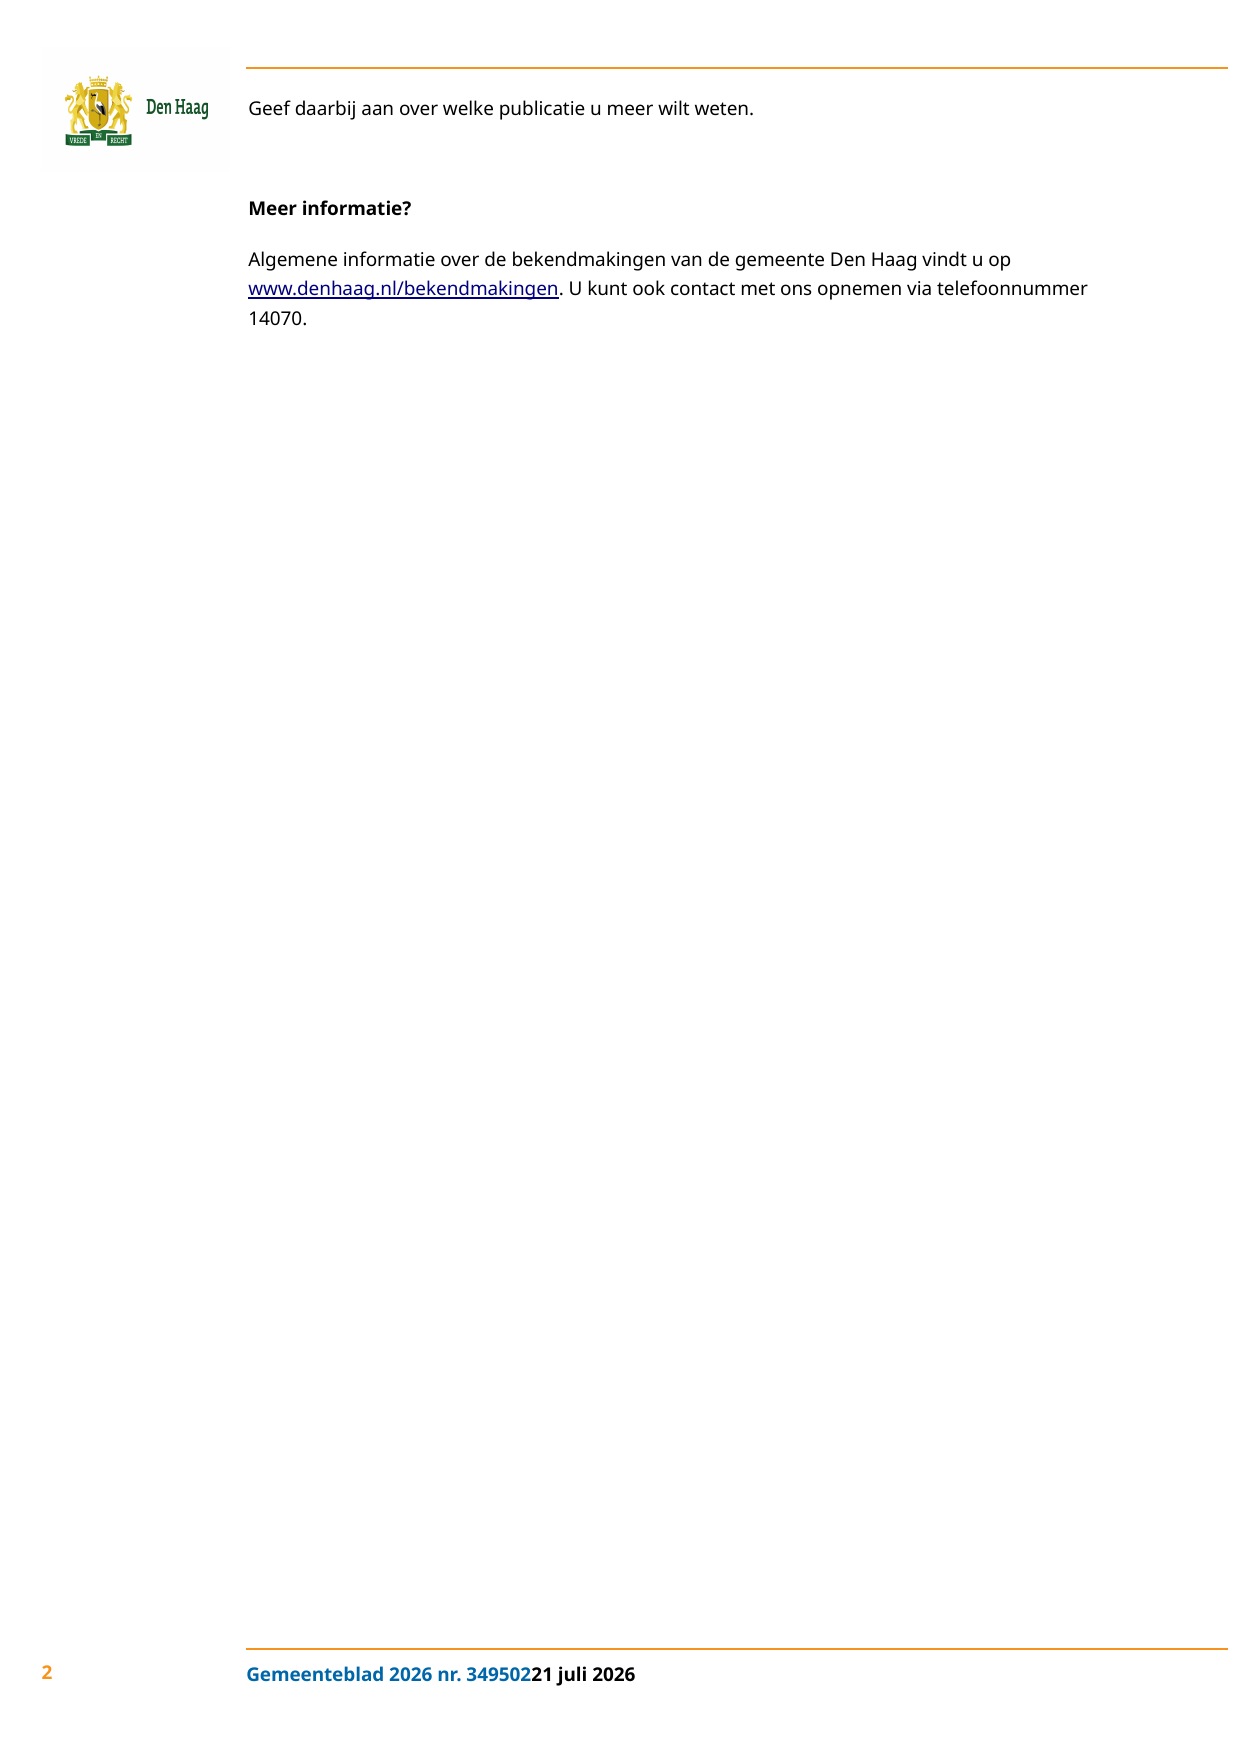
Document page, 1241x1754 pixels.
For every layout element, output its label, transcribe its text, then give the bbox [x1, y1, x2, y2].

text Algemene informatie over de bekendmakingen van de gemeente Den Haag vindt u op www.denhaag.nl/bekendmakingen. U kunt ook contact met ons opnemen via telefoonnummer 14070. [248, 246, 1152, 331]
text Meer informatie? [248, 196, 1152, 221]
picture [41, 47, 231, 172]
text Geef daarbij aan over welke publicatie u meer wilt weten. [248, 95, 1152, 121]
